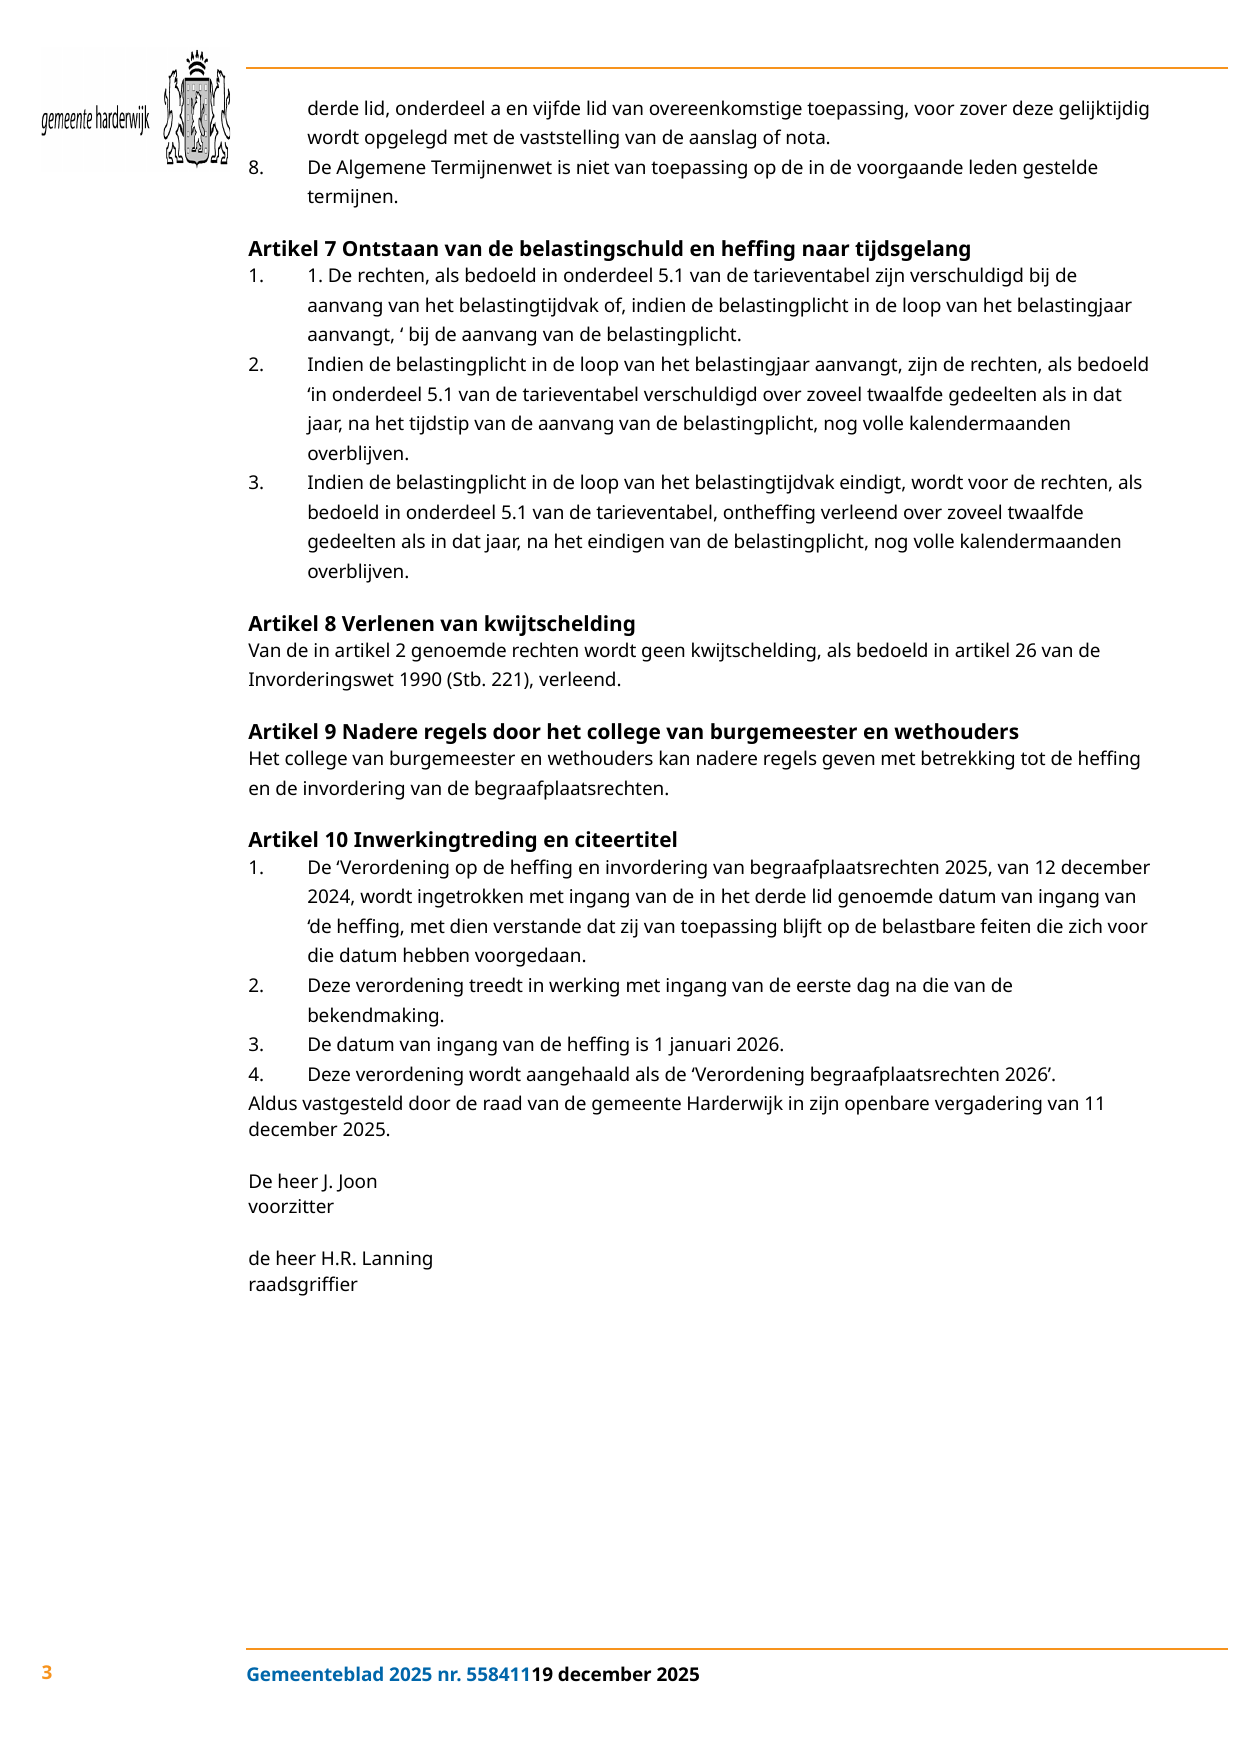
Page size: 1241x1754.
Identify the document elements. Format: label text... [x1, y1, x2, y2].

text Aldus vastgesteld door de raad van de gemeente Harderwijk in zijn openbare vergadering van 11 december 2025. [248, 1091, 1152, 1142]
text Artikel 7 Ontstaan van de belastingschuld en heffing naar tijdsgelang [248, 234, 1152, 262]
list Deze verordening treedt in werking met ingang van de eerste dag na die van de bekendmaking. [248, 972, 1152, 1028]
list De ‘Verordening op de heffing en invordering van begraafplaatsrechten 2025, van 12 december 2024, wordt ingetrokken met ingang van de in het derde lid genoemde datum van ingang van ‘de heffing, met dien verstande dat zij van toepassing blijft op de belastbare feiten die zich voor die datum hebben voorgedaan. [248, 854, 1152, 968]
text Van de in artikel 2 genoemde rechten wordt geen kwijtschelding, als bedoeld in artikel 26 van de Invorderingswet 1990 (Stb. 221), verleend. [248, 637, 1152, 692]
list De datum van ingang van de heffing is 1 januari 2026. [248, 1031, 1152, 1057]
text Artikel 8 Verlenen van kwijtschelding [248, 609, 1152, 637]
list Deze verordening wordt aangehaald als de ‘Verordening begraafplaatsrechten 2026’. [248, 1061, 1152, 1087]
picture [41, 47, 231, 172]
list Indien de belastingplicht in de loop van het belastingtijdvak eindigt, wordt voor de rechten, als bedoeld in onderdeel 5.1 van de tarieventabel, ontheffing verleend over zoveel twaalfde gedeelten als in dat jaar, na het eindigen van de belastingplicht, nog volle kalendermaanden overblijven. [248, 469, 1152, 584]
list De Algemene Termijnenwet is niet van toepassing op de in de voorgaande leden gestelde termijnen. [248, 154, 1152, 209]
text voorzitter [248, 1193, 1152, 1219]
list Indien de belastingplicht in de loop van het belastingjaar aanvangt, zijn de rechten, als bedoeld ‘in onderdeel 5.1 van de tarieventabel verschuldigd over zoveel twaalfde gedeelten als in dat jaar, na het tijdstip van de aanvang van de belastingplicht, nog volle kalendermaanden overblijven. [248, 351, 1152, 466]
text Artikel 9 Nadere regels door het college van burgemeester en wethouders [248, 717, 1152, 746]
text De heer J. Joon [248, 1168, 1152, 1193]
text raadsgriffier [248, 1271, 1152, 1296]
list 1. De rechten, als bedoeld in onderdeel 5.1 van de tarieventabel zijn verschuldigd bij de aanvang van het belastingtijdvak of, indien de belastingplicht in de loop van het belastingjaar aanvangt, ‘ bij de aanvang van de belastingplicht. [248, 262, 1152, 347]
text de heer H.R. Lanning [248, 1245, 1152, 1271]
list derde lid, onderdeel a en vijfde lid van overeenkomstige toepassing, voor zover deze gelijktijdig wordt opgelegd met de vaststelling van de aanslag of nota. [248, 95, 1152, 150]
text Artikel 10 Inwerkingtreding en citeertitel [248, 826, 1152, 854]
text Het college van burgemeester en wethouders kan nadere regels geven met betrekking tot de heffing en de invordering van de begraafplaatsrechten. [248, 746, 1152, 801]
